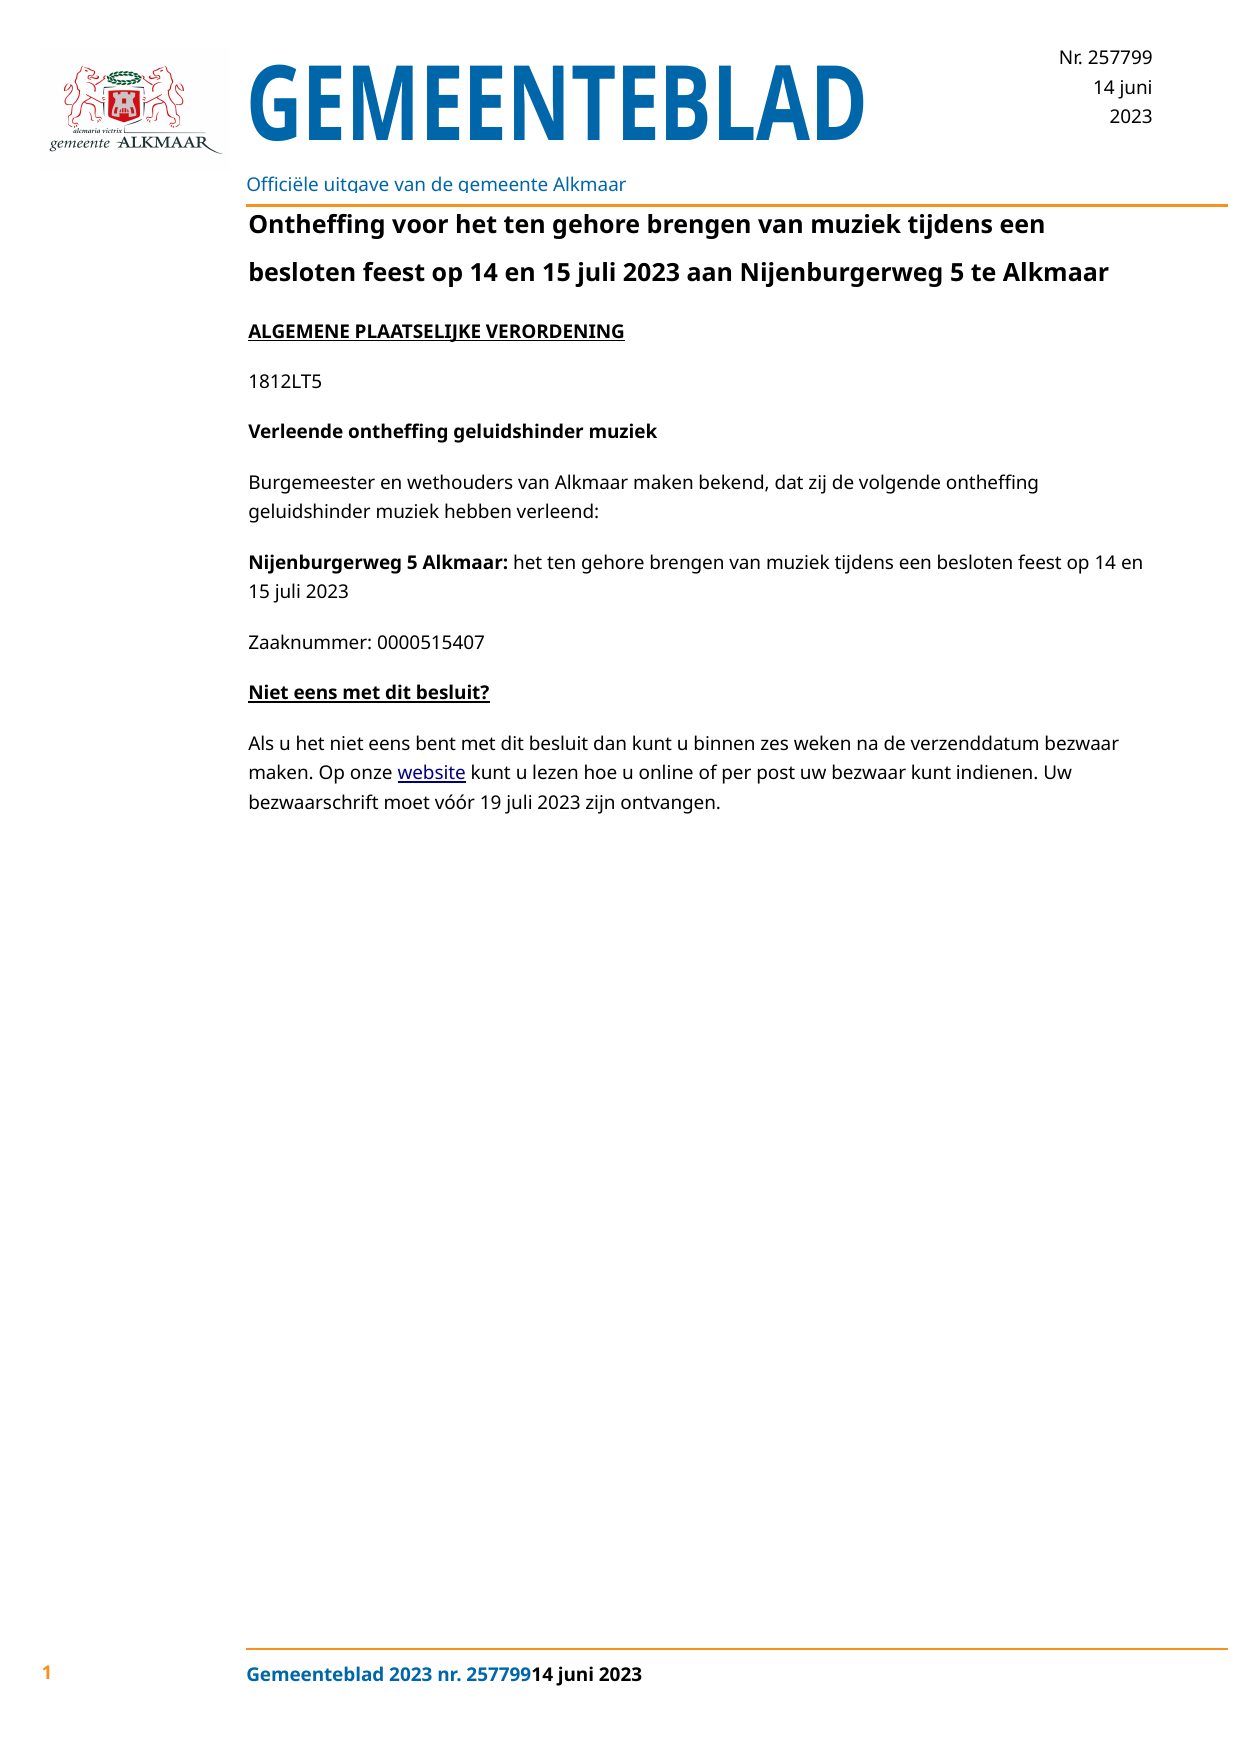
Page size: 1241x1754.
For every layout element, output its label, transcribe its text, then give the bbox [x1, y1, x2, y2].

text Ontheffing voor het ten gehore brengen van muziek tijdens een besloten feest op 14 en 15 juli 2023 aan Nijenburgerweg 5 te Alkmaar [248, 207, 1152, 288]
text Zaaknummer: 0000515407 [248, 629, 1152, 655]
text Als u het niet eens bent met dit besluit dan kunt u binnen zes weken na de verzenddatum bezwaar maken. Op onze website kunt u lezen hoe u online of per post uw bezwaar kunt indienen. Uw bezwaarschrift moet vóór 19 juli 2023 zijn ontvangen. [248, 730, 1152, 815]
text Nijenburgerweg 5 Alkmaar: het ten gehore brengen van muziek tijdens een besloten feest op 14 en 15 juli 2023 [248, 549, 1152, 604]
picture [41, 47, 231, 172]
text 1812LT5 [248, 368, 1152, 394]
text ALGEMENE PLAATSELIJKE VERORDENING [248, 318, 1152, 344]
text Verleende ontheffing geluidshinder muziek [248, 419, 1152, 444]
text Niet eens met dit besluit? [248, 679, 1152, 705]
text Burgemeester en wethouders van Alkmaar maken bekend, dat zij de volgende ontheffing geluidshinder muziek hebben verleend: [248, 469, 1152, 524]
